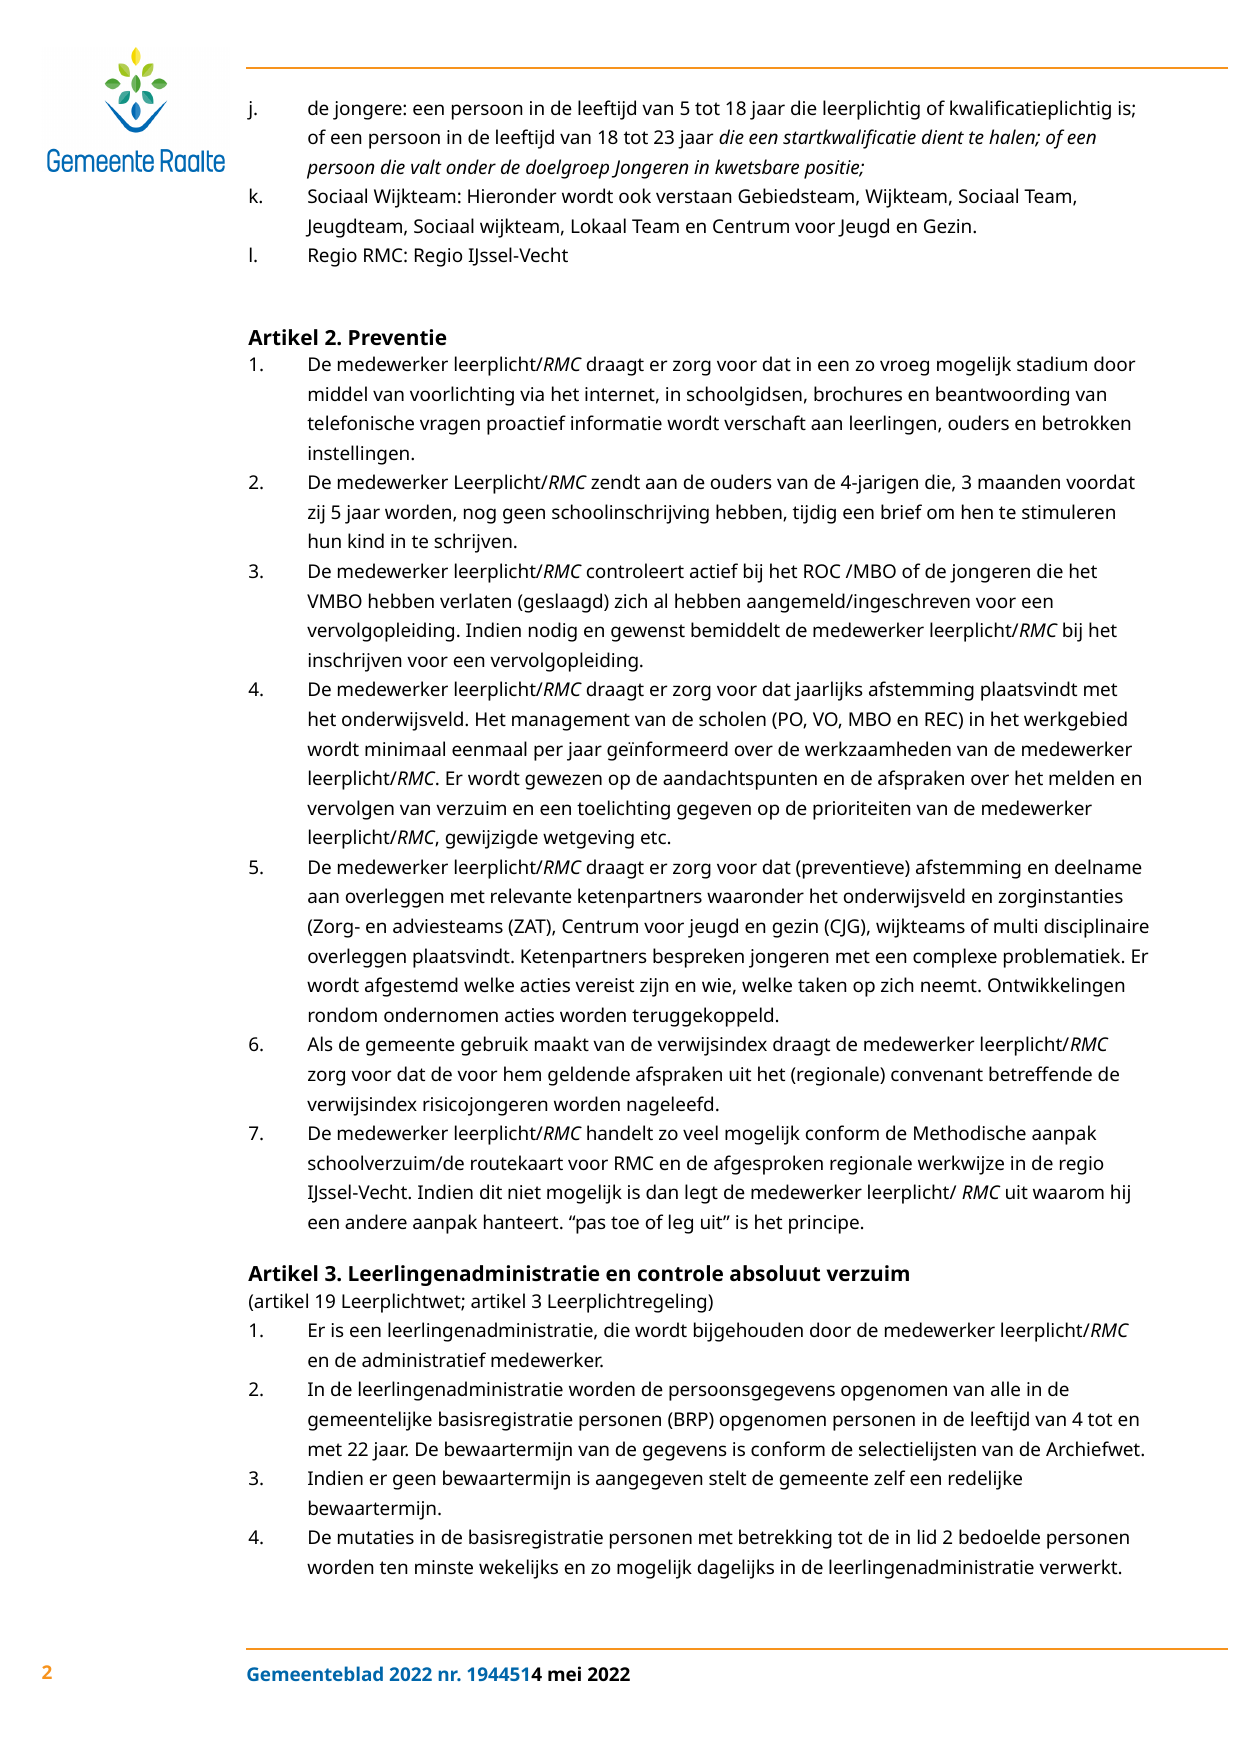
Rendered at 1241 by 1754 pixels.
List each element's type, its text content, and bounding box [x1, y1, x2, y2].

list Indien er geen bewaartermijn is aangegeven stelt de gemeente zelf een redelijke bewaartermijn. [248, 1465, 1152, 1521]
list De medewerker leerplicht/RMC handelt zo veel mogelijk conform de Methodische aanpak schoolverzuim/de routekaart voor RMC en de afgesproken regionale werkwijze in de regio IJssel-Vecht. Indien dit niet mogelijk is dan legt de medewerker leerplicht/ RMC uit waarom hij een andere aanpak hanteert. “pas toe of leg uit” is het principe. [248, 1120, 1152, 1235]
list De medewerker leerplicht/RMC draagt er zorg voor dat jaarlijks afstemming plaatsvindt met het onderwijsveld. Het management van de scholen (PO, VO, MBO en REC) in het werkgebied wordt minimaal eenmaal per jaar geïnformeerd over de werkzaamheden van de medewerker leerplicht/RMC. Er wordt gewezen op de aandachtspunten en de afspraken over het melden en vervolgen van verzuim en een toelichting gegeven op de prioriteiten van de medewerker leerplicht/RMC, gewijzigde wetgeving etc. [248, 677, 1152, 850]
text (artikel 19 Leerplichtwet; artikel 3 Leerplichtregeling) [248, 1288, 1152, 1314]
list De medewerker leerplicht/RMC draagt er zorg voor dat in een zo vroeg mogelijk stadium door middel van voorlichting via het internet, in schoolgidsen, brochures en beantwoording van telefonische vragen proactief informatie wordt verschaft aan leerlingen, ouders en betrokken instellingen. [248, 351, 1152, 466]
picture [41, 47, 231, 172]
list Er is een leerlingenadministratie, die wordt bijgehouden door de medewerker leerplicht/RMC en de administratief medewerker. [248, 1317, 1152, 1373]
list De medewerker leerplicht/RMC controleert actief bij het ROC /MBO of de jongeren die het VMBO hebben verlaten (geslaagd) zich al hebben aangemeld/ingeschreven voor een vervolgopleiding. Indien nodig en gewenst bemiddelt de medewerker leerplicht/RMC bij het inschrijven voor een vervolgopleiding. [248, 558, 1152, 673]
list De mutaties in de basisregistratie personen met betrekking tot de in lid 2 bedoelde personen worden ten minste wekelijks en zo mogelijk dagelijks in de leerlingenadministratie verwerkt. [248, 1524, 1152, 1580]
text Artikel 3. Leerlingenadministratie en controle absoluut verzuim [248, 1259, 1152, 1288]
list In de leerlingenadministratie worden de persoonsgegevens opgenomen van alle in de gemeentelijke basisregistratie personen (BRP) opgenomen personen in de leeftijd van 4 tot en met 22 jaar. De bewaartermijn van de gegevens is conform de selectielijsten van de Archiefwet. [248, 1377, 1152, 1462]
list De medewerker leerplicht/RMC draagt er zorg voor dat (preventieve) afstemming en deelname aan overleggen met relevante ketenpartners waaronder het onderwijsveld en zorginstanties (Zorg- en adviesteams (ZAT), Centrum voor jeugd en gezin (CJG), wijkteams of multi disciplinaire overleggen plaatsvindt. Ketenpartners bespreken jongeren met een complexe problematiek. Er wordt afgestemd welke acties vereist zijn en wie, welke taken op zich neemt. Ontwikkelingen rondom ondernomen acties worden teruggekoppeld. [248, 854, 1152, 1028]
list Sociaal Wijkteam: Hieronder wordt ook verstaan Gebiedsteam, Wijkteam, Sociaal Team, Jeugdteam, Sociaal wijkteam, Lokaal Team en Centrum voor Jeugd en Gezin. [248, 183, 1152, 239]
list Als de gemeente gebruik maakt van de verwijsindex draagt de medewerker leerplicht/RMC zorg voor dat de voor hem geldende afspraken uit het (regionale) convenant betreffende de verwijsindex risicojongeren worden nageleefd. [248, 1032, 1152, 1116]
list Regio RMC: Regio IJssel-Vecht [248, 243, 1152, 268]
text Artikel 2. Preventie [248, 323, 1152, 351]
list de jongere: een persoon in de leeftijd van 5 tot 18 jaar die leerplichtig of kwalificatieplichtig is; of een persoon in de leeftijd van 18 tot 23 jaar die een startkwalificatie dient te halen; of een persoon die valt onder de doelgroep Jongeren in kwetsbare positie; [248, 95, 1152, 180]
list De medewerker Leerplicht/RMC zendt aan de ouders van de 4-jarigen die, 3 maanden voordat zij 5 jaar worden, nog geen schoolinschrijving hebben, tijdig een brief om hen te stimuleren hun kind in te schrijven. [248, 469, 1152, 554]
